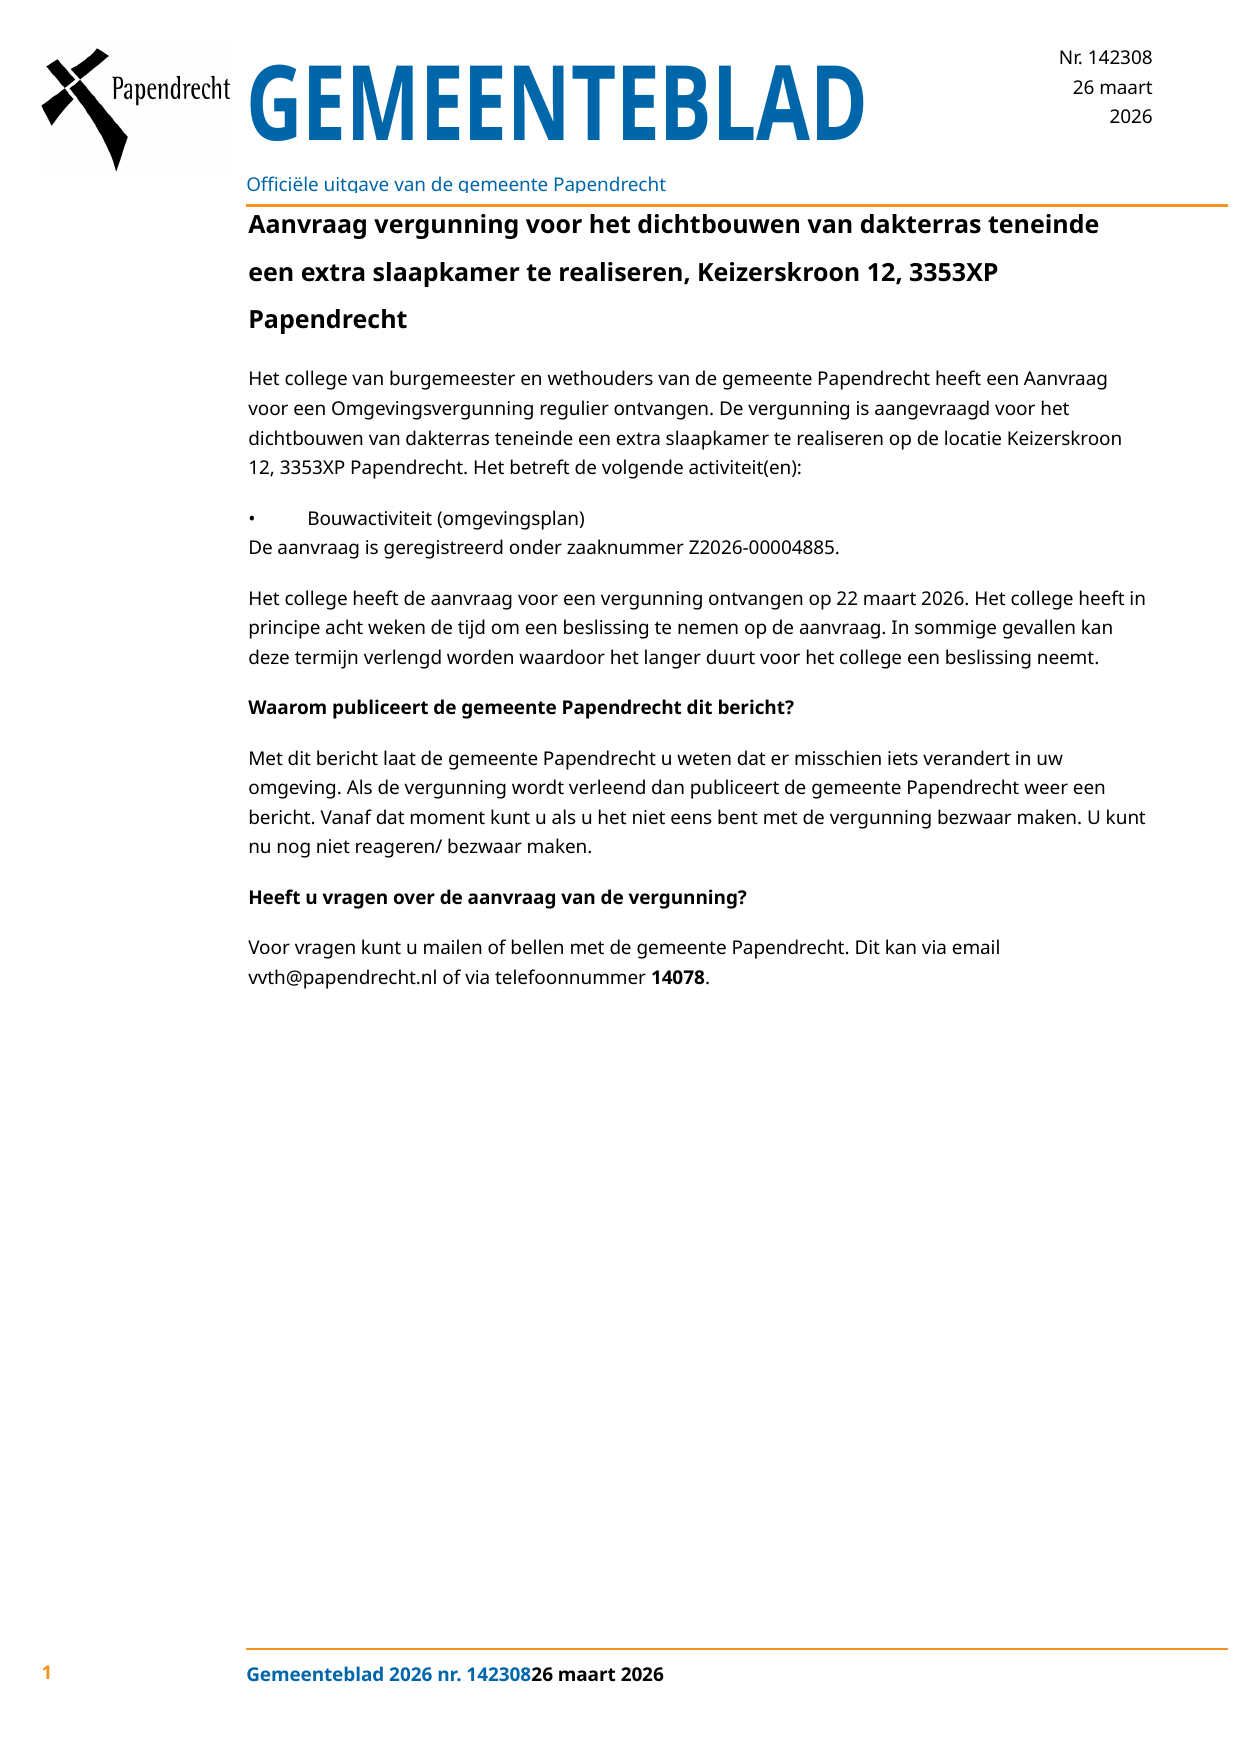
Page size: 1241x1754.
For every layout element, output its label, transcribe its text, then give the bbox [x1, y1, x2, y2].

text Aanvraag vergunning voor het dichtbouwen van dakterras teneinde een extra slaapkamer te realiseren, Keizerskroon 12, 3353XP Papendrecht [248, 207, 1152, 336]
picture [41, 47, 231, 172]
text De aanvraag is geregistreerd onder zaaknummer Z2026-00004885. [248, 534, 1152, 560]
text Heeft u vragen over de aanvraag van de vergunning? [248, 884, 1152, 909]
text Waarom publiceert de gemeente Papendrecht dit bericht? [248, 694, 1152, 720]
text Het college van burgemeester en wethouders van de gemeente Papendrecht heeft een Aanvraag voor een Omgevingsvergunning regulier ontvangen. De vergunning is aangevraagd voor het dichtbouwen van dakterras teneinde een extra slaapkamer te realiseren op de locatie Keizerskroon 12, 3353XP Papendrecht. Het betreft de volgende activiteit(en): [248, 366, 1152, 480]
text Voor vragen kunt u mailen of bellen met de gemeente Papendrecht. Dit kan via email vvth@papendrecht.nl of via telefoonnummer 14078. [248, 934, 1152, 989]
text Met dit bericht laat de gemeente Papendrecht u weten dat er misschien iets verandert in uw omgeving. Als de vergunning wordt verleend dan publiceert de gemeente Papendrecht weer een bericht. Vanaf dat moment kunt u als u het niet eens bent met de vergunning bezwaar maken. U kunt nu nog niet reageren/ bezwaar maken. [248, 745, 1152, 859]
list Bouwactiviteit (omgevingsplan) [248, 505, 1152, 530]
text Het college heeft de aanvraag voor een vergunning ontvangen op 22 maart 2026. Het college heeft in principe acht weken de tijd om een beslissing te nemen op de aanvraag. In sommige gevallen kan deze termijn verlengd worden waardoor het langer duurt voor het college een beslissing neemt. [248, 585, 1152, 669]
